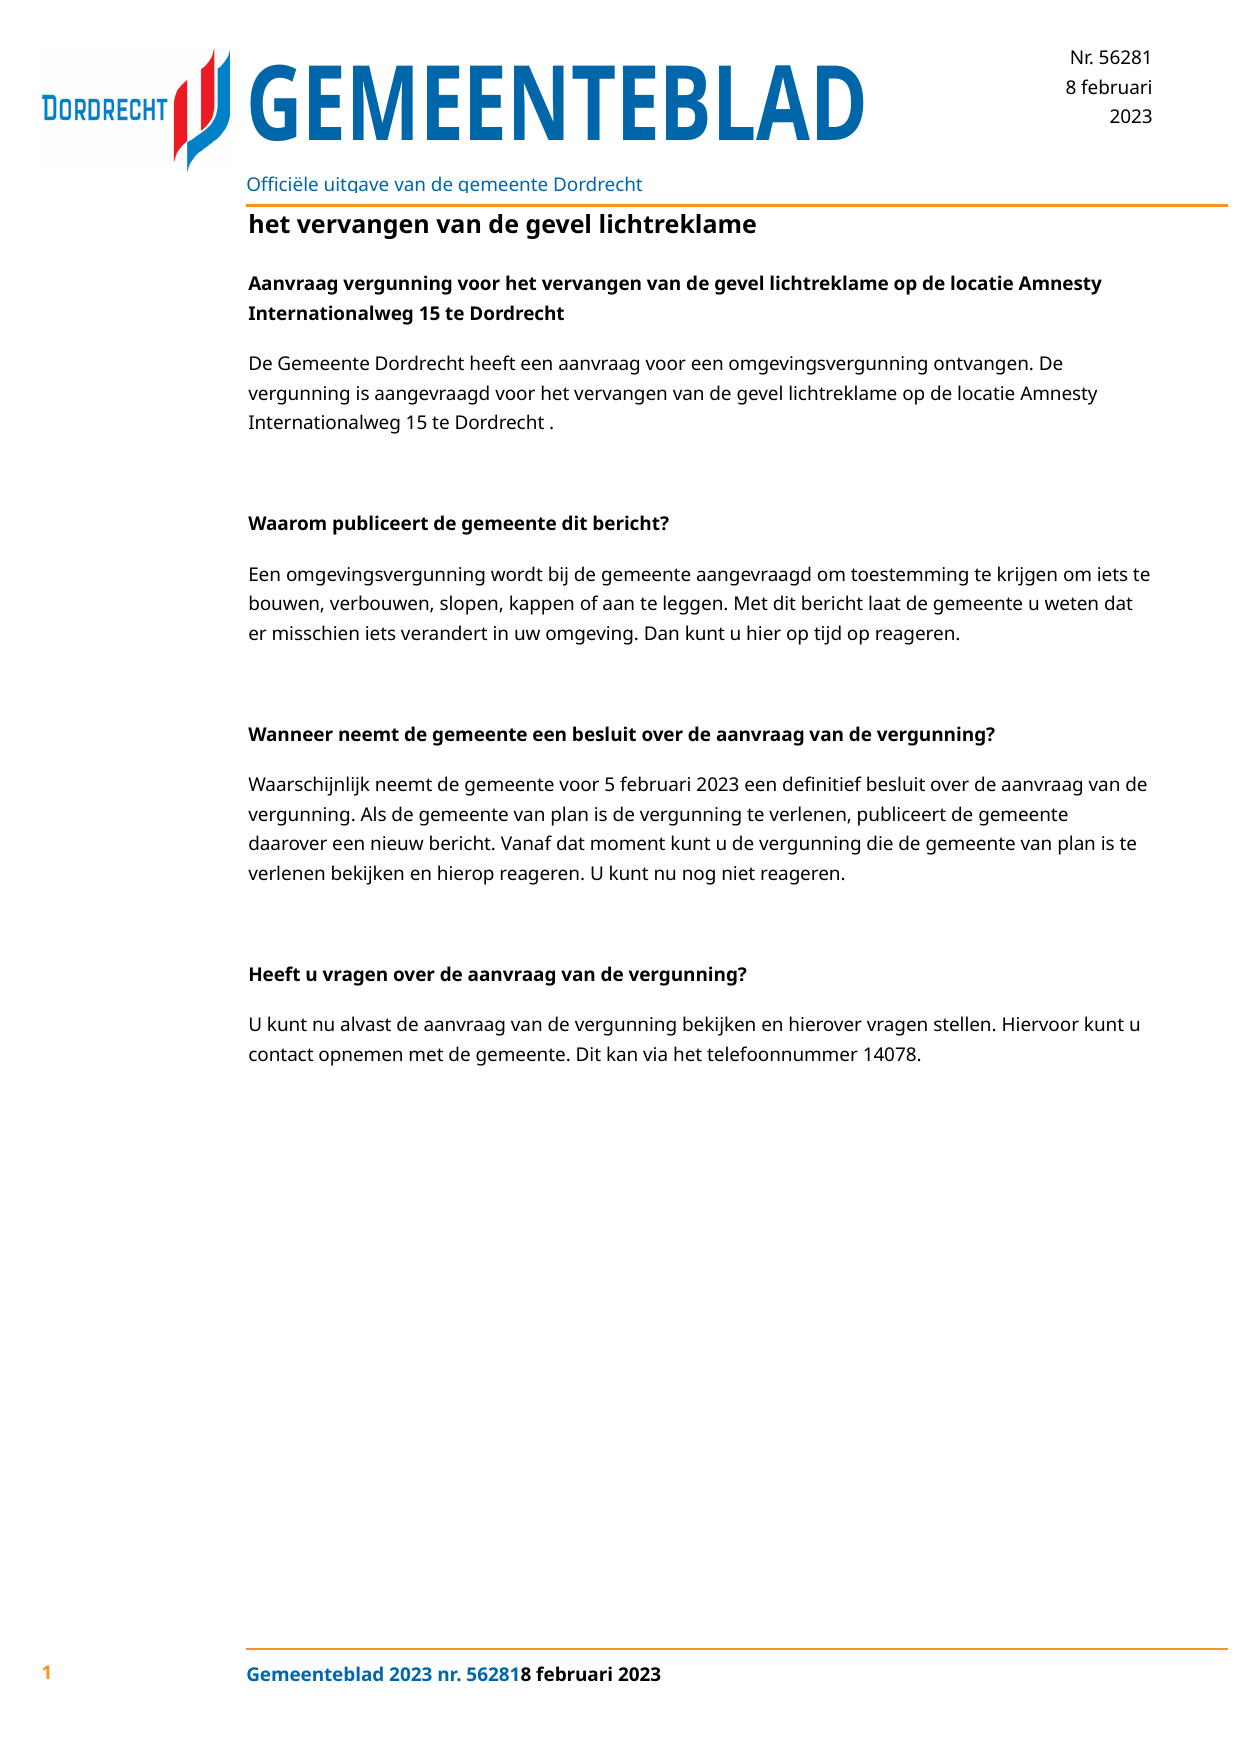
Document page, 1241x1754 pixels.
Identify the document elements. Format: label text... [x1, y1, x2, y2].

text Aanvraag vergunning voor het vervangen van de gevel lichtreklame op de locatie Amnesty Internationalweg 15 te Dordrecht [248, 270, 1152, 326]
text Heeft u vragen over de aanvraag van de vergunning? [248, 961, 1152, 986]
text De Gemeente Dordrecht heeft een aanvraag voor een omgevingsvergunning ontvangen. De vergunning is aangevraagd voor het vervangen van de gevel lichtreklame op de locatie Amnesty Internationalweg 15 te Dordrecht . [248, 350, 1152, 435]
picture [41, 47, 231, 172]
text Wanneer neemt de gemeente een besluit over de aanvraag van de vergunning? [248, 721, 1152, 746]
text Waarschijnlijk neemt de gemeente voor 5 februari 2023 een definitief besluit over de aanvraag van de vergunning. Als de gemeente van plan is de vergunning te verlenen, publiceert de gemeente daarover een nieuw bericht. Vanaf dat moment kunt u de vergunning die de gemeente van plan is te verlenen bekijken en hierop reageren. U kunt nu nog niet reageren. [248, 771, 1152, 886]
text Waarom publiceert de gemeente dit bericht? [248, 510, 1152, 536]
text het vervangen van de gevel lichtreklame [248, 207, 1152, 241]
text U kunt nu alvast de aanvraag van de vergunning bekijken en hierover vragen stellen. Hiervoor kunt u contact opnemen met de gemeente. Dit kan via het telefoonnummer 14078. [248, 1011, 1152, 1066]
text Een omgevingsvergunning wordt bij de gemeente aangevraagd om toestemming te krijgen om iets te bouwen, verbouwen, slopen, kappen of aan te leggen. Met dit bericht laat de gemeente u weten dat er misschien iets verandert in uw omgeving. Dan kunt u hier op tijd op reageren. [248, 561, 1152, 646]
